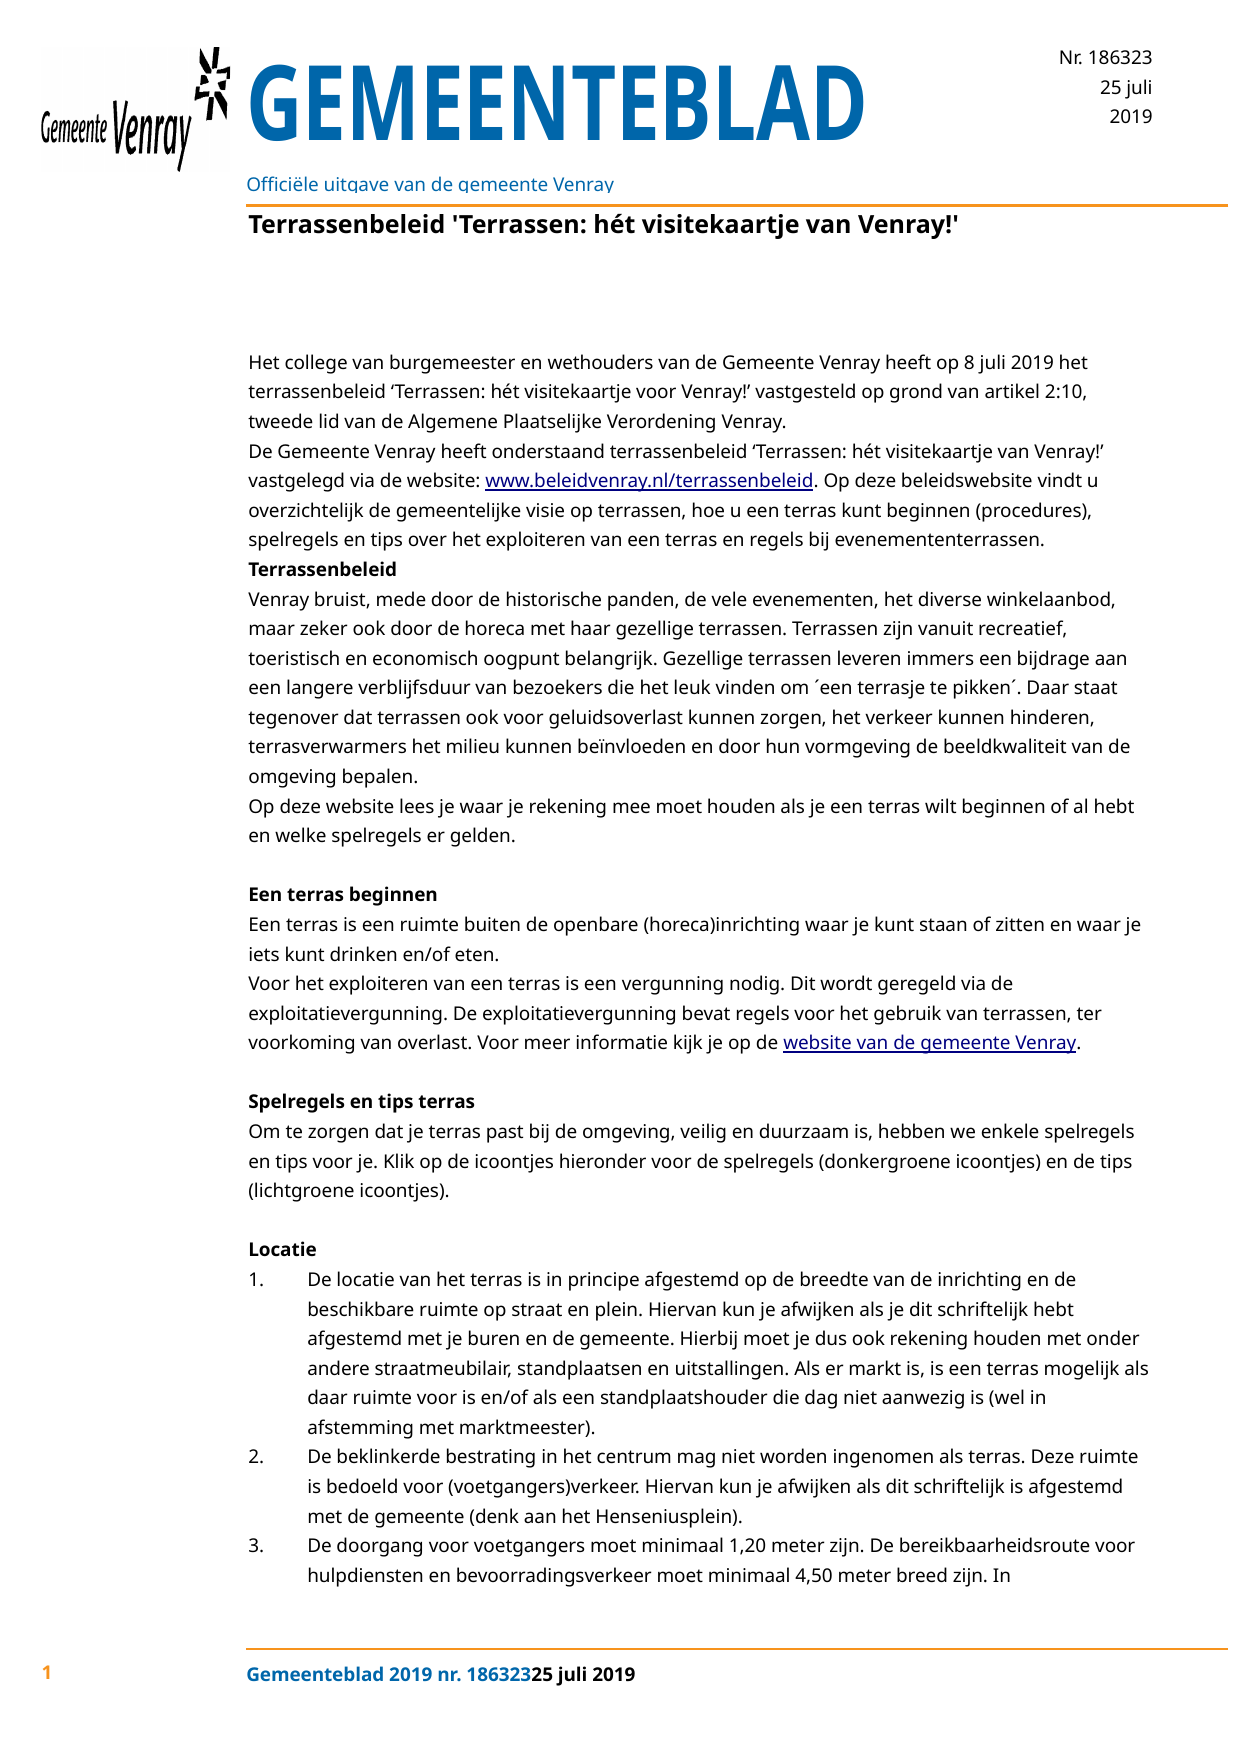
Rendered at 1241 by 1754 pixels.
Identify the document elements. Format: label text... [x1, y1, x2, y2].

text Een terras is een ruimte buiten de openbare (horeca)inrichting waar je kunt staan of zitten en waar je iets kunt drinken en/of eten. [248, 911, 1152, 967]
text De Gemeente Venray heeft onderstaand terrassenbeleid ‘Terrassen: hét visitekaartje van Venray!’ vastgelegd via de website: www.beleidvenray.nl/terrassenbeleid. Op deze beleidswebsite vindt u overzichtelijk de gemeentelijke visie op terrassen, hoe u een terras kunt beginnen (procedures), spelregels en tips over het exploiteren van een terras en regels bij evenemententerrassen. [248, 438, 1152, 552]
text Voor het exploiteren van een terras is een vergunning nodig. Dit wordt geregeld via de exploitatievergunning. De exploitatievergunning bevat regels voor het gebruik van terrassen, ter voorkoming van overlast. Voor meer informatie kijk je op de website van de gemeente Venray. [248, 970, 1152, 1055]
picture [41, 47, 231, 172]
text Een terras beginnen [248, 882, 1152, 907]
text Op deze website lees je waar je rekening mee moet houden als je een terras wilt beginnen of al hebt en welke spelregels er gelden. [248, 793, 1152, 848]
text Terrassenbeleid 'Terrassen: hét visitekaartje van Venray!' [248, 207, 1152, 241]
text Om te zorgen dat je terras past bij de omgeving, veilig en duurzaam is, hebben we enkele spelregels en tips voor je. Klik op de icoontjes hieronder voor de spelregels (donkergroene icoontjes) en de tips (lichtgroene icoontjes). [248, 1118, 1152, 1203]
list De locatie van het terras is in principe afgestemd op de breedte van de inrichting en de beschikbare ruimte op straat en plein. Hiervan kun je afwijken als je dit schriftelijk hebt afgestemd met je buren en de gemeente. Hierbij moet je dus ook rekening houden met onder andere straatmeubilair, standplaatsen en uitstallingen. Als er markt is, is een terras mogelijk als daar ruimte voor is en/of als een standplaatshouder die dag niet aanwezig is (wel in afstemming met marktmeester). [248, 1266, 1152, 1440]
text Terrassenbeleid [248, 556, 1152, 582]
list De beklinkerde bestrating in het centrum mag niet worden ingenomen als terras. Deze ruimte is bedoeld voor (voetgangers)verkeer. Hiervan kun je afwijken als dit schriftelijk is afgestemd met de gemeente (denk aan het Henseniusplein). [248, 1444, 1152, 1529]
text Het college van burgemeester en wethouders van de Gemeente Venray heeft op 8 juli 2019 het terrassenbeleid ‘Terrassen: hét visitekaartje voor Venray!’ vastgesteld op grond van artikel 2:10, tweede lid van de Algemene Plaatselijke Verordening Venray. [248, 349, 1152, 434]
text Venray bruist, mede door de historische panden, de vele evenementen, het diverse winkelaanbod, maar zeker ook door de horeca met haar gezellige terrassen. Terrassen zijn vanuit recreatief, toeristisch en economisch oogpunt belangrijk. Gezellige terrassen leveren immers een bijdrage aan een langere verblijfsduur van bezoekers die het leuk vinden om ´een terrasje te pikken´. Daar staat tegenover dat terrassen ook voor geluidsoverlast kunnen zorgen, het verkeer kunnen hinderen, terrasverwarmers het milieu kunnen beïnvloeden en door hun vormgeving de beeldkwaliteit van de omgeving bepalen. [248, 586, 1152, 789]
list De doorgang voor voetgangers moet minimaal 1,20 meter zijn. De bereikbaarheidsroute voor hulpdiensten en bevoorradingsverkeer moet minimaal 4,50 meter breed zijn. In [248, 1532, 1152, 1588]
text Locatie [248, 1237, 1152, 1262]
text Spelregels en tips terras [248, 1089, 1152, 1114]
